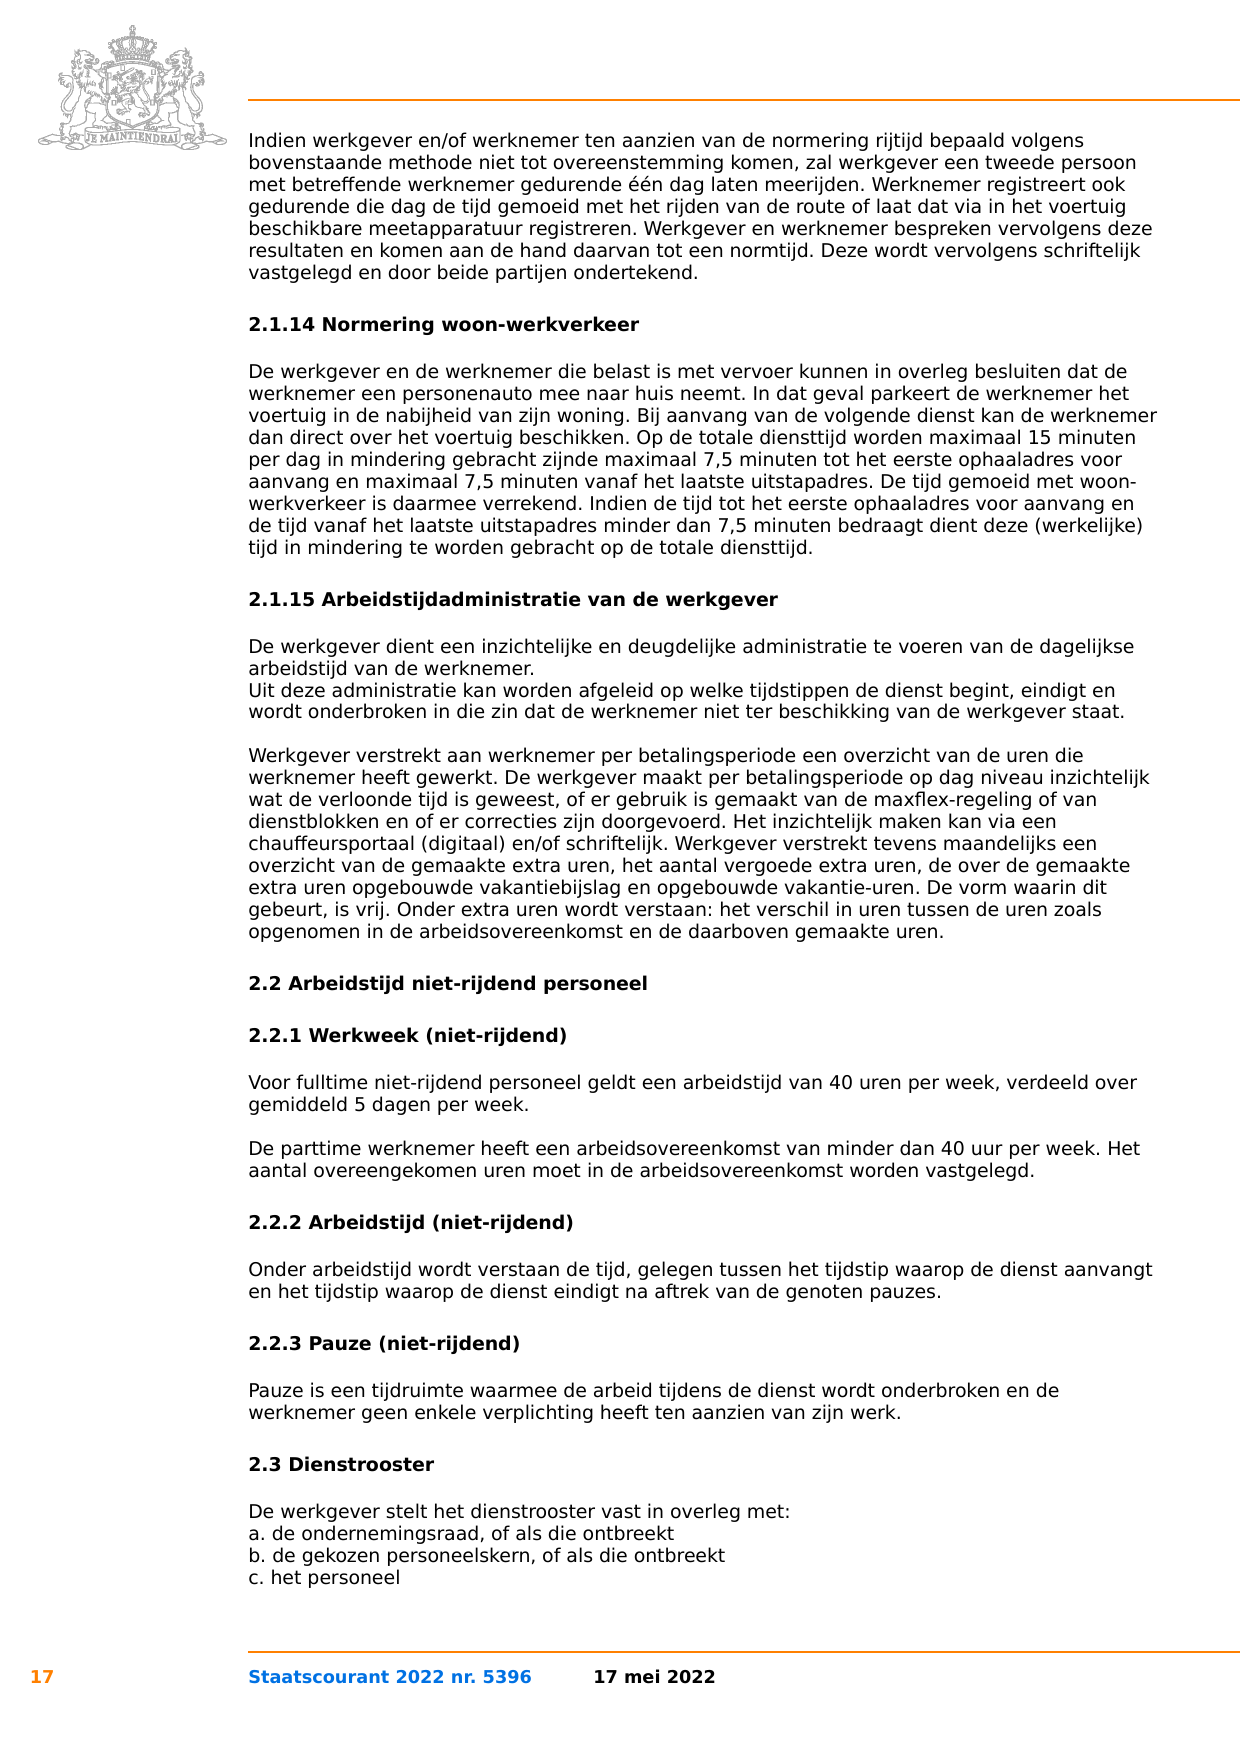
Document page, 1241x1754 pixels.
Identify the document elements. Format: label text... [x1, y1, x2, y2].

text Pauze is een tijdruimte waarmee de arbeid tijdens de dienst wordt onderbroken en de werknemer geen enkele verplichting heeft ten aanzien van zijn werk. [248, 1380, 1163, 1424]
text De parttime werknemer heeft een arbeidsovereenkomst van minder dan 40 uur per week. Het aantal overeengekomen uren moet in de arbeidsovereenkomst worden vastgelegd. [248, 1138, 1163, 1182]
text De werkgever stelt het dienstrooster vast in overleg met: [248, 1501, 1163, 1523]
subtitle 2.2 Arbeidstijd niet-rijdend personeel [248, 973, 1163, 995]
text Uit deze administratie kan worden afgeleid op welke tijdstippen de dienst begint, eindigt en wordt onderbroken in die zin dat de werknemer niet ter beschikking van de werkgever staat. [248, 679, 1163, 723]
text Werkgever verstrekt aan werknemer per betalingsperiode een overzicht van de uren die werknemer heeft gewerkt. De werkgever maakt per betalingsperiode op dag niveau inzichtelijk wat de verloonde tijd is geweest, of er gebruik is gemaakt van de maxflex-regeling of van dienstblokken en of er correcties zijn doorgevoerd. Het inzichtelijk maken kan via een chauffeursportaal (digitaal) en/of schriftelijk. Werkgever verstrekt tevens maandelijks een overzicht van de gemaakte extra uren, het aantal vergoede extra uren, de over de gemaakte extra uren opgebouwde vakantiebijslag en opgebouwde vakantie-uren. De vorm waarin dit gebeurt, is vrij. Onder extra uren wordt verstaan: het verschil in uren tussen de uren zoals opgenomen in de arbeidsovereenkomst en de daarboven gemaakte uren. [248, 745, 1163, 943]
subtitle 2.2.3 Pauze (niet-rijdend) [248, 1333, 1163, 1355]
text De werkgever dient een inzichtelijke en deugdelijke administratie te voeren van de dagelijkse arbeidstijd van de werknemer. [248, 636, 1163, 679]
picture [38, 25, 227, 150]
text c. het personeel [248, 1567, 1163, 1589]
subtitle 2.2.1 Werkweek (niet-rijdend) [248, 1025, 1163, 1047]
subtitle 2.2.2 Arbeidstijd (niet-rijdend) [248, 1212, 1163, 1234]
subtitle 2.1.14 Normering woon-werkverkeer [248, 314, 1163, 336]
text Voor fulltime niet-rijdend personeel geldt een arbeidstijd van 40 uren per week, verdeeld over gemiddeld 5 dagen per week. [248, 1072, 1163, 1116]
subtitle 2.1.15 Arbeidstijdadministratie van de werkgever [248, 588, 1163, 611]
text Indien werkgever en/of werknemer ten aanzien van de normering rijtijd bepaald volgens bovenstaande methode niet tot overeenstemming komen, zal werkgever een tweede persoon met betreffende werknemer gedurende één dag laten meerijden. Werknemer registreert ook gedurende die dag de tijd gemoeid met het rijden van de route of laat dat via in het voertuig beschikbare meetapparatuur registreren. Werkgever en werknemer bespreken vervolgens deze resultaten en komen aan de hand daarvan tot een normtijd. Deze wordt vervolgens schriftelijk vastgelegd en door beide partijen ondertekend. [248, 130, 1163, 284]
text De werkgever en de werknemer die belast is met vervoer kunnen in overleg besluiten dat de werknemer een personenauto mee naar huis neemt. In dat geval parkeert de werknemer het voertuig in de nabijheid van zijn woning. Bij aanvang van de volgende dienst kan de werknemer dan direct over het voertuig beschikken. Op de totale diensttijd worden maximaal 15 minuten per dag in mindering gebracht zijnde maximaal 7,5 minuten tot het eerste ophaaladres voor aanvang en maximaal 7,5 minuten vanaf het laatste uitstapadres. De tijd gemoeid met woon- werkverkeer is daarmee verrekend. Indien de tijd tot het eerste ophaaladres voor aanvang en de tijd vanaf het laatste uitstapadres minder dan 7,5 minuten bedraagt dient deze (werkelijke) tijd in mindering te worden gebracht op de totale diensttijd. [248, 361, 1163, 558]
text b. de gekozen personeelskern, of als die ontbreekt [248, 1545, 1163, 1567]
text Onder arbeidstijd wordt verstaan de tijd, gelegen tussen het tijdstip waarop de dienst aanvangt en het tijdstip waarop de dienst eindigt na aftrek van de genoten pauzes. [248, 1259, 1163, 1303]
text a. de ondernemingsraad, of als die ontbreekt [248, 1523, 1163, 1545]
subtitle 2.3 Dienstrooster [248, 1454, 1163, 1476]
